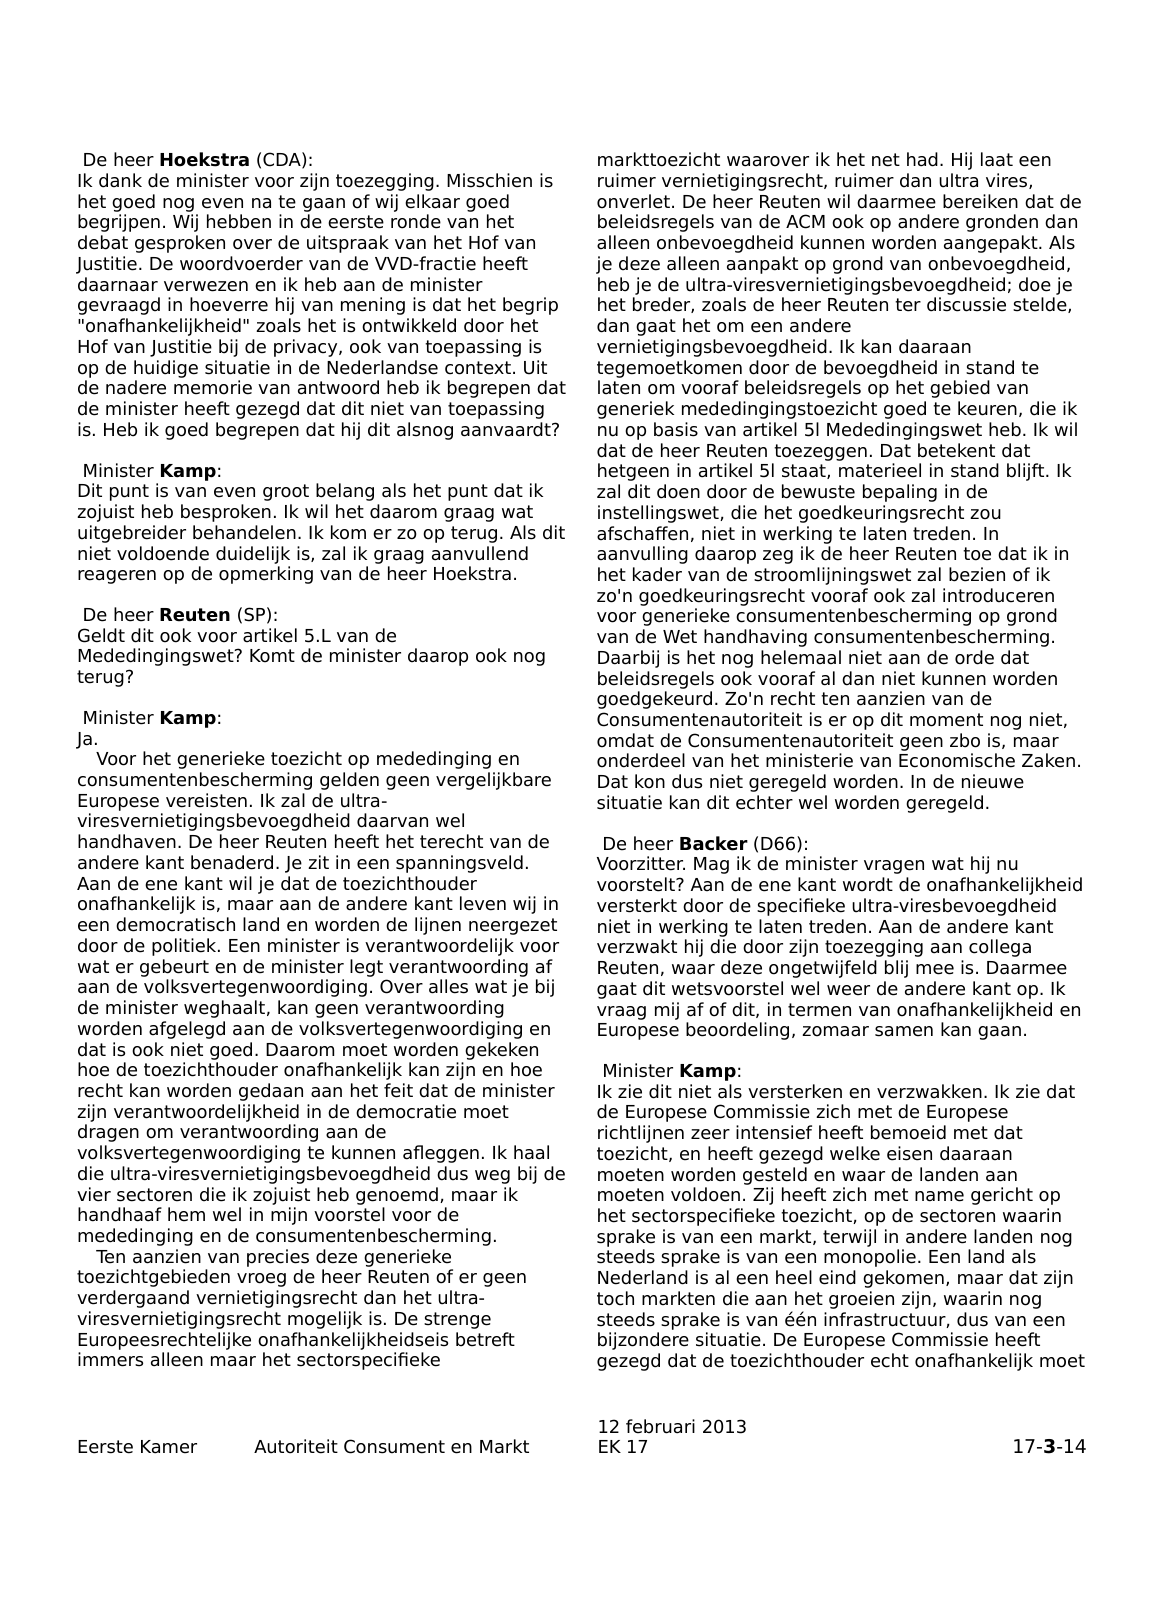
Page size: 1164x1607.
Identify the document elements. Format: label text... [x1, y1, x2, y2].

text Minister Kamp: [77, 460, 567, 481]
text De heer Backer (D66): [596, 833, 1087, 854]
text Minister Kamp: [596, 1061, 1087, 1082]
text Voorzitter. Mag ik de minister vragen wat hij nu voorstelt? Aan de ene kant wordt de onafhankelijkheid versterkt door de specifieke ultra-viresbevoegdheid niet in werking te laten treden. Aan de andere kant verzwakt hij die door zijn toezegging aan collega Reuten, waar deze ongetwijfeld blij mee is. Daarmee gaat dit wetsvoorstel wel weer de andere kant op. Ik vraag mij af of dit, in termen van onafhankelijkheid en Europese beoordeling, zomaar samen kan gaan. [596, 854, 1087, 1041]
text Dit punt is van even groot belang als het punt dat ik zojuist heb besproken. Ik wil het daarom graag wat uitgebreider behandelen. Ik kom er zo op terug. Als dit niet voldoende duidelijk is, zal ik graag aanvullend reageren op de opmerking van de heer Hoekstra. [77, 481, 567, 585]
text Ten aanzien van precies deze generieke toezichtgebieden vroeg de heer Reuten of er geen verdergaand vernietigingsrecht dan het ultra-viresvernietigingsrecht mogelijk is. De strenge Europeesrechtelijke onafhankelijkheidseis betreft immers alleen maar het sectorspecifieke [77, 1247, 567, 1371]
text Ja. [77, 728, 567, 749]
text Voor het generieke toezicht op mededinging en consumentenbescherming gelden geen vergelijkbare Europese vereisten. Ik zal de ultra-viresvernietigingsbevoegdheid daarvan wel handhaven. De heer Reuten heeft het terecht van de andere kant benaderd. Je zit in een spanningsveld. Aan de ene kant wil je dat de toezichthouder onafhankelijk is, maar aan de andere kant leven wij in een democratisch land en worden de lijnen neergezet door de politiek. Een minister is verantwoordelijk voor wat er gebeurt en de minister legt verantwoording af aan de volksvertegenwoordiging. Over alles wat je bij de minister weghaalt, kan geen verantwoording worden afgelegd aan de volksvertegenwoordiging en dat is ook niet goed. Daarom moet worden gekeken hoe de toezichthouder onafhankelijk kan zijn en hoe recht kan worden gedaan aan het feit dat de minister zijn verantwoordelijkheid in de democratie moet dragen om verantwoording aan de volksvertegenwoordiging te kunnen afleggen. Ik haal die ultra-viresvernietigingsbevoegdheid dus weg bij de vier sectoren die ik zojuist heb genoemd, maar ik handhaaf hem wel in mijn voorstel voor de mededinging en de consumentenbescherming. [77, 749, 567, 1247]
text Ik zie dit niet als versterken en verzwakken. Ik zie dat de Europese Commissie zich met de Europese richtlijnen zeer intensief heeft bemoeid met dat toezicht, en heeft gezegd welke eisen daaraan moeten worden gesteld en waar de landen aan moeten voldoen. Zij heeft zich met name gericht op het sectorspecifieke toezicht, op de sectoren waarin sprake is van een markt, terwijl in andere landen nog steeds sprake is van een monopolie. Een land als Nederland is al een heel eind gekomen, maar dat zijn toch markten die aan het groeien zijn, waarin nog steeds sprake is van één infrastructuur, dus van een bijzondere situatie. De Europese Commissie heeft gezegd dat de toezichthouder echt onafhankelijk moet [596, 1082, 1087, 1372]
text markttoezicht waarover ik het net had. Hij laat een ruimer vernietigingsrecht, ruimer dan ultra vires, onverlet. De heer Reuten wil daarmee bereiken dat de beleidsregels van de ACM ook op andere gronden dan alleen onbevoegdheid kunnen worden aangepakt. Als je deze alleen aanpakt op grond van onbevoegdheid, heb je de ultra-viresvernietigingsbevoegdheid; doe je het breder, zoals de heer Reuten ter discussie stelde, dan gaat het om een andere vernietigingsbevoegdheid. Ik kan daaraan tegemoetkomen door de bevoegdheid in stand te laten om vooraf beleidsregels op het gebied van generiek mededingingstoezicht goed te keuren, die ik nu op basis van artikel 5l Mededingingswet heb. Ik wil dat de heer Reuten toezeggen. Dat betekent dat hetgeen in artikel 5l staat, materieel in stand blijft. Ik zal dit doen door de bewuste bepaling in de instellingswet, die het goedkeuringsrecht zou afschaffen, niet in werking te laten treden. In aanvulling daarop zeg ik de heer Reuten toe dat ik in het kader van de stroomlijningswet zal bezien of ik zo'n goedkeuringsrecht vooraf ook zal introduceren voor generieke consumentenbescherming op grond van de Wet handhaving consumentenbescherming. Daarbij is het nog helemaal niet aan de orde dat beleidsregels ook vooraf al dan niet kunnen worden goedgekeurd. Zo'n recht ten aanzien van de Consumentenautoriteit is er op dit moment nog niet, omdat de Consumentenautoriteit geen zbo is, maar onderdeel van het ministerie van Economische Zaken. Dat kon dus niet geregeld worden. In de nieuwe situatie kan dit echter wel worden geregeld. [596, 150, 1087, 813]
text Geldt dit ook voor artikel 5.L van de Mededingingswet? Komt de minister daarop ook nog terug? [77, 626, 567, 688]
text Minister Kamp: [77, 708, 567, 728]
text De heer Reuten (SP): [77, 605, 567, 626]
text Ik dank de minister voor zijn toezegging. Misschien is het goed nog even na te gaan of wij elkaar goed begrijpen. Wij hebben in de eerste ronde van het debat gesproken over de uitspraak van het Hof van Justitie. De woordvoerder van de VVD-fractie heeft daarnaar verwezen en ik heb aan de minister gevraagd in hoeverre hij van mening is dat het begrip "onafhankelijkheid" zoals het is ontwikkeld door het Hof van Justitie bij de privacy, ook van toepassing is op de huidige situatie in de Nederlandse context. Uit de nadere memorie van antwoord heb ik begrepen dat de minister heeft gezegd dat dit niet van toepassing is. Heb ik goed begrepen dat hij dit alsnog aanvaardt? [77, 171, 567, 440]
text De heer Hoekstra (CDA): [77, 150, 567, 171]
